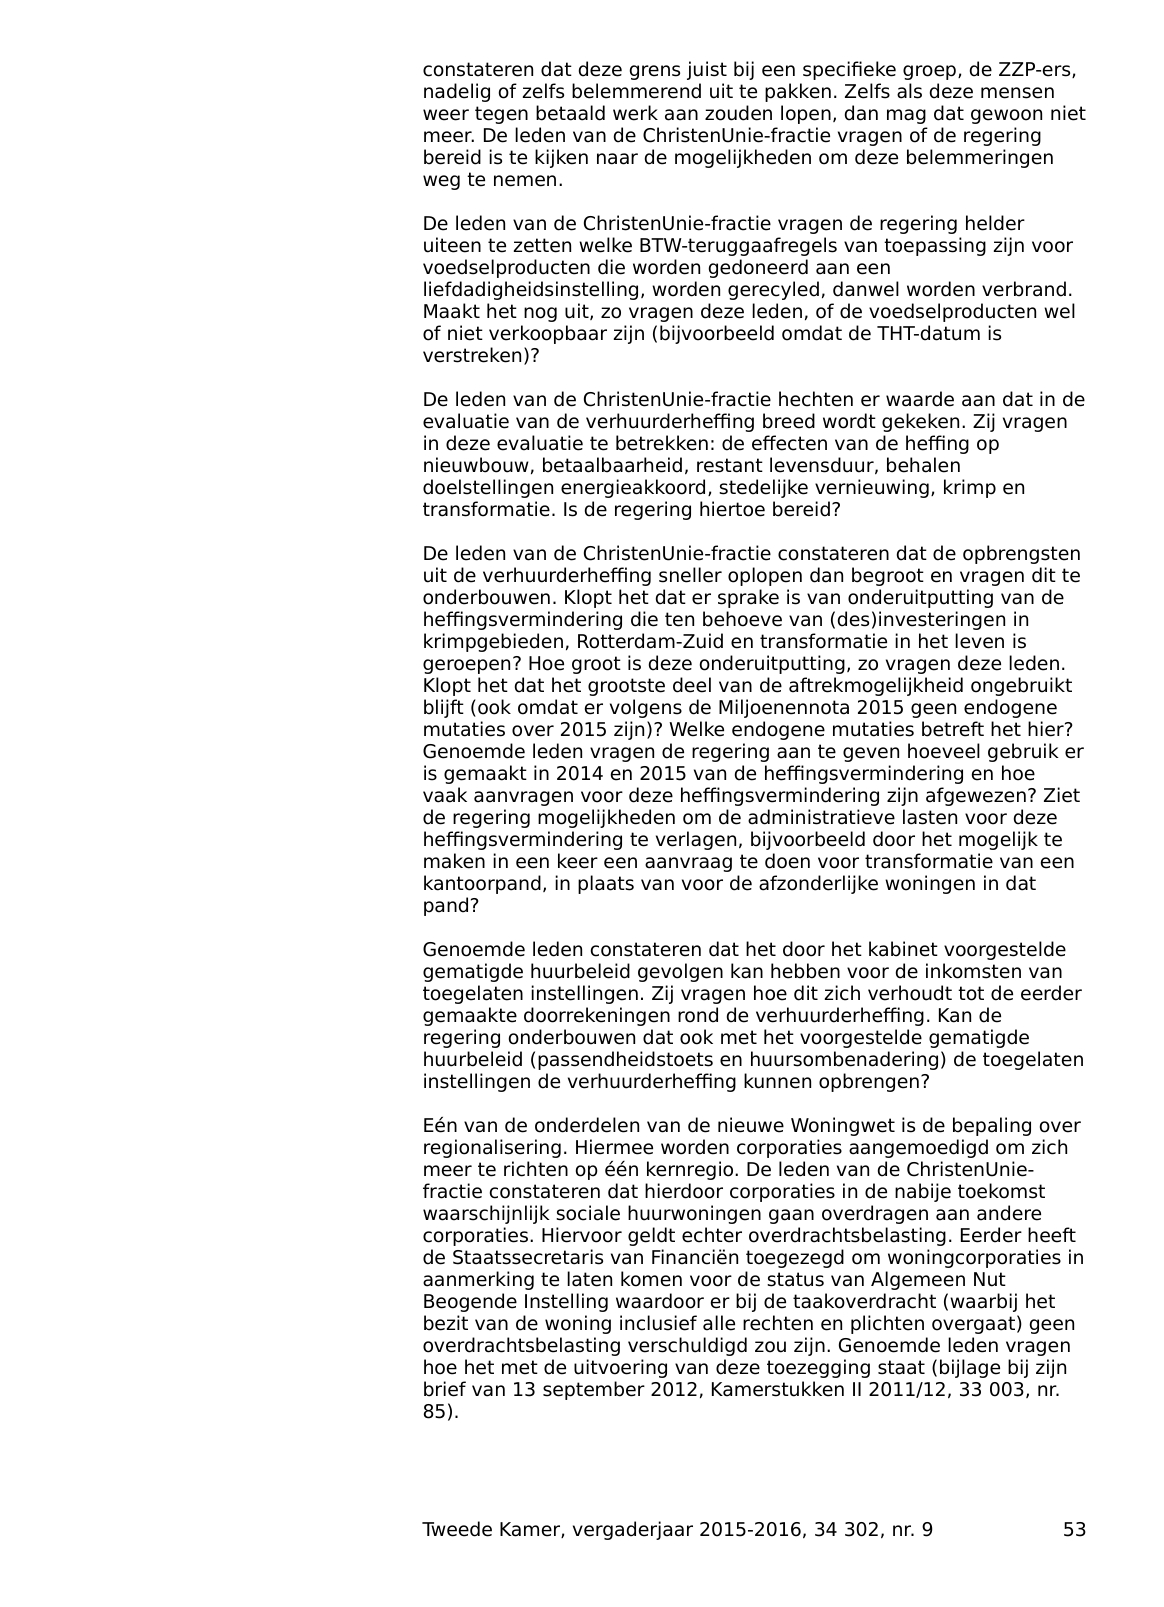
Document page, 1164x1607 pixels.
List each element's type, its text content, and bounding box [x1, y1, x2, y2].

text De leden van de ChristenUnie-fractie hechten er waarde aan dat in de evaluatie van de verhuurderheffing breed wordt gekeken. Zij vragen in deze evaluatie te betrekken: de effecten van de heffing op nieuwbouw, betaalbaarheid, restant levensduur, behalen doelstellingen energieakkoord, stedelijke vernieuwing, krimp en transformatie. Is de regering hiertoe bereid? [422, 389, 1087, 521]
text constateren dat deze grens juist bij een specifieke groep, de ZZP-ers, nadelig of zelfs belemmerend uit te pakken. Zelfs als deze mensen weer tegen betaald werk aan zouden lopen, dan mag dat gewoon niet meer. De leden van de ChristenUnie-fractie vragen of de regering bereid is te kijken naar de mogelijkheden om deze belemmeringen weg te nemen. [422, 59, 1087, 191]
text Eén van de onderdelen van de nieuwe Woningwet is de bepaling over regionalisering. Hiermee worden corporaties aangemoedigd om zich meer te richten op één kernregio. De leden van de ChristenUnie-fractie constateren dat hierdoor corporaties in de nabije toekomst waarschijnlijk sociale huurwoningen gaan overdragen aan andere corporaties. Hiervoor geldt echter overdrachtsbelasting. Eerder heeft de Staatssecretaris van Financiën toegezegd om woningcorporaties in aanmerking te laten komen voor de status van Algemeen Nut Beogende Instelling waardoor er bij de taakoverdracht (waarbij het bezit van de woning inclusief alle rechten en plichten overgaat) geen overdrachtsbelasting verschuldigd zou zijn. Genoemde leden vragen hoe het met de uitvoering van deze toezegging staat (bijlage bij zijn brief van 13 september 2012, Kamerstukken II 2011/12, 33 003, nr. 85). [422, 1115, 1087, 1423]
text Genoemde leden constateren dat het door het kabinet voorgestelde gematigde huurbeleid gevolgen kan hebben voor de inkomsten van toegelaten instellingen. Zij vragen hoe dit zich verhoudt tot de eerder gemaakte doorrekeningen rond de verhuurderheffing. Kan de regering onderbouwen dat ook met het voorgestelde gematigde huurbeleid (passendheidstoets en huursombenadering) de toegelaten instellingen de verhuurderheffing kunnen opbrengen? [422, 939, 1087, 1093]
text De leden van de ChristenUnie-fractie vragen de regering helder uiteen te zetten welke BTW-teruggaafregels van toepassing zijn voor voedselproducten die worden gedoneerd aan een liefdadigheidsinstelling, worden gerecyled, danwel worden verbrand. Maakt het nog uit, zo vragen deze leden, of de voedselproducten wel of niet verkoopbaar zijn (bijvoorbeeld omdat de THT-datum is verstreken)? [422, 213, 1087, 367]
text De leden van de ChristenUnie-fractie constateren dat de opbrengsten uit de verhuurderheffing sneller oplopen dan begroot en vragen dit te onderbouwen. Klopt het dat er sprake is van onderuitputting van de heffingsvermindering die ten behoeve van (des)investeringen in krimpgebieden, Rotterdam-Zuid en transformatie in het leven is geroepen? Hoe groot is deze onderuitputting, zo vragen deze leden. Klopt het dat het grootste deel van de aftrekmogelijkheid ongebruikt blijft (ook omdat er volgens de Miljoenennota 2015 geen endogene mutaties over 2015 zijn)? Welke endogene mutaties betreft het hier? Genoemde leden vragen de regering aan te geven hoeveel gebruik er is gemaakt in 2014 en 2015 van de heffingsvermindering en hoe vaak aanvragen voor deze heffingsvermindering zijn afgewezen? Ziet de regering mogelijkheden om de administratieve lasten voor deze heffingsvermindering te verlagen, bijvoorbeeld door het mogelijk te maken in een keer een aanvraag te doen voor transformatie van een kantoorpand, in plaats van voor de afzonderlijke woningen in dat pand? [422, 543, 1087, 917]
